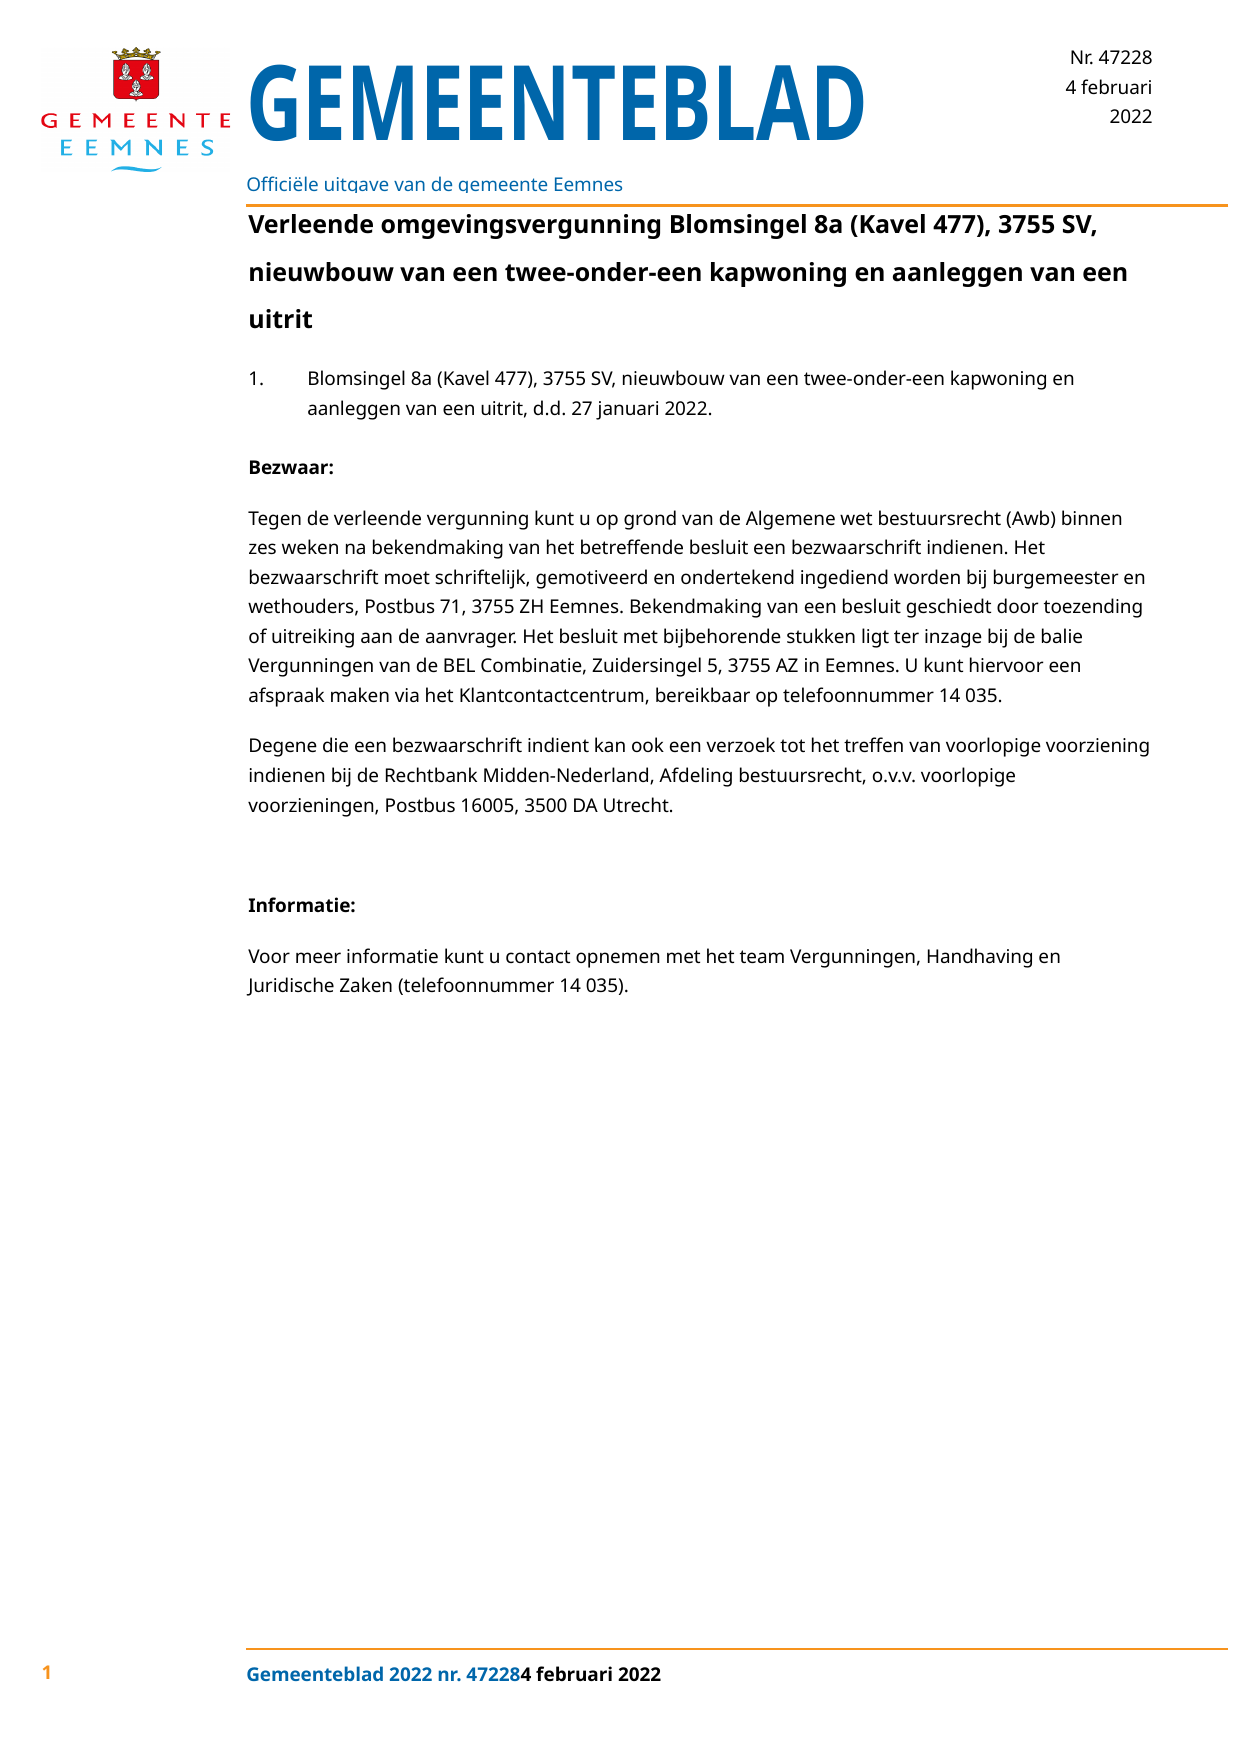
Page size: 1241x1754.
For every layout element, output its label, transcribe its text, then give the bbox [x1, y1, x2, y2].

text Informatie: [248, 893, 1152, 918]
picture [41, 47, 231, 172]
text Bezwaar: [248, 454, 1152, 480]
text Tegen de verleende vergunning kunt u op grond van de Algemene wet bestuursrecht (Awb) binnen zes weken na bekendmaking van het betreffende besluit een bezwaarschrift indienen. Het bezwaarschrift moet schriftelijk, gemotiveerd en ondertekend ingediend worden bij burgemeester en wethouders, Postbus 71, 3755 ZH Eemnes. Bekendmaking van een besluit geschiedt door toezending of uitreiking aan de aanvrager. Het besluit met bijbehorende stukken ligt ter inzage bij de balie Vergunningen van de BEL Combinatie, Zuidersingel 5, 3755 AZ in Eemnes. U kunt hiervoor een afspraak maken via het Klantcontactcentrum, bereikbaar op telefoonnummer 14 035. [248, 505, 1152, 708]
text Degene die een bezwaarschrift indient kan ook een verzoek tot het treffen van voorlopige voorziening indienen bij de Rechtbank Midden-Nederland, Afdeling bestuursrecht, o.v.v. voorlopige voorzieningen, Postbus 16005, 3500 DA Utrecht. [248, 733, 1152, 817]
text Voor meer informatie kunt u contact opnemen met het team Vergunningen, Handhaving en Juridische Zaken (telefoonnummer 14 035). [248, 943, 1152, 998]
text Verleende omgevingsvergunning Blomsingel 8a (Kavel 477), 3755 SV, nieuwbouw van een twee-onder-een kapwoning en aanleggen van een uitrit [248, 207, 1152, 336]
list Blomsingel 8a (Kavel 477), 3755 SV, nieuwbouw van een twee-onder-een kapwoning en aanleggen van een uitrit, d.d. 27 januari 2022. [248, 366, 1152, 421]
